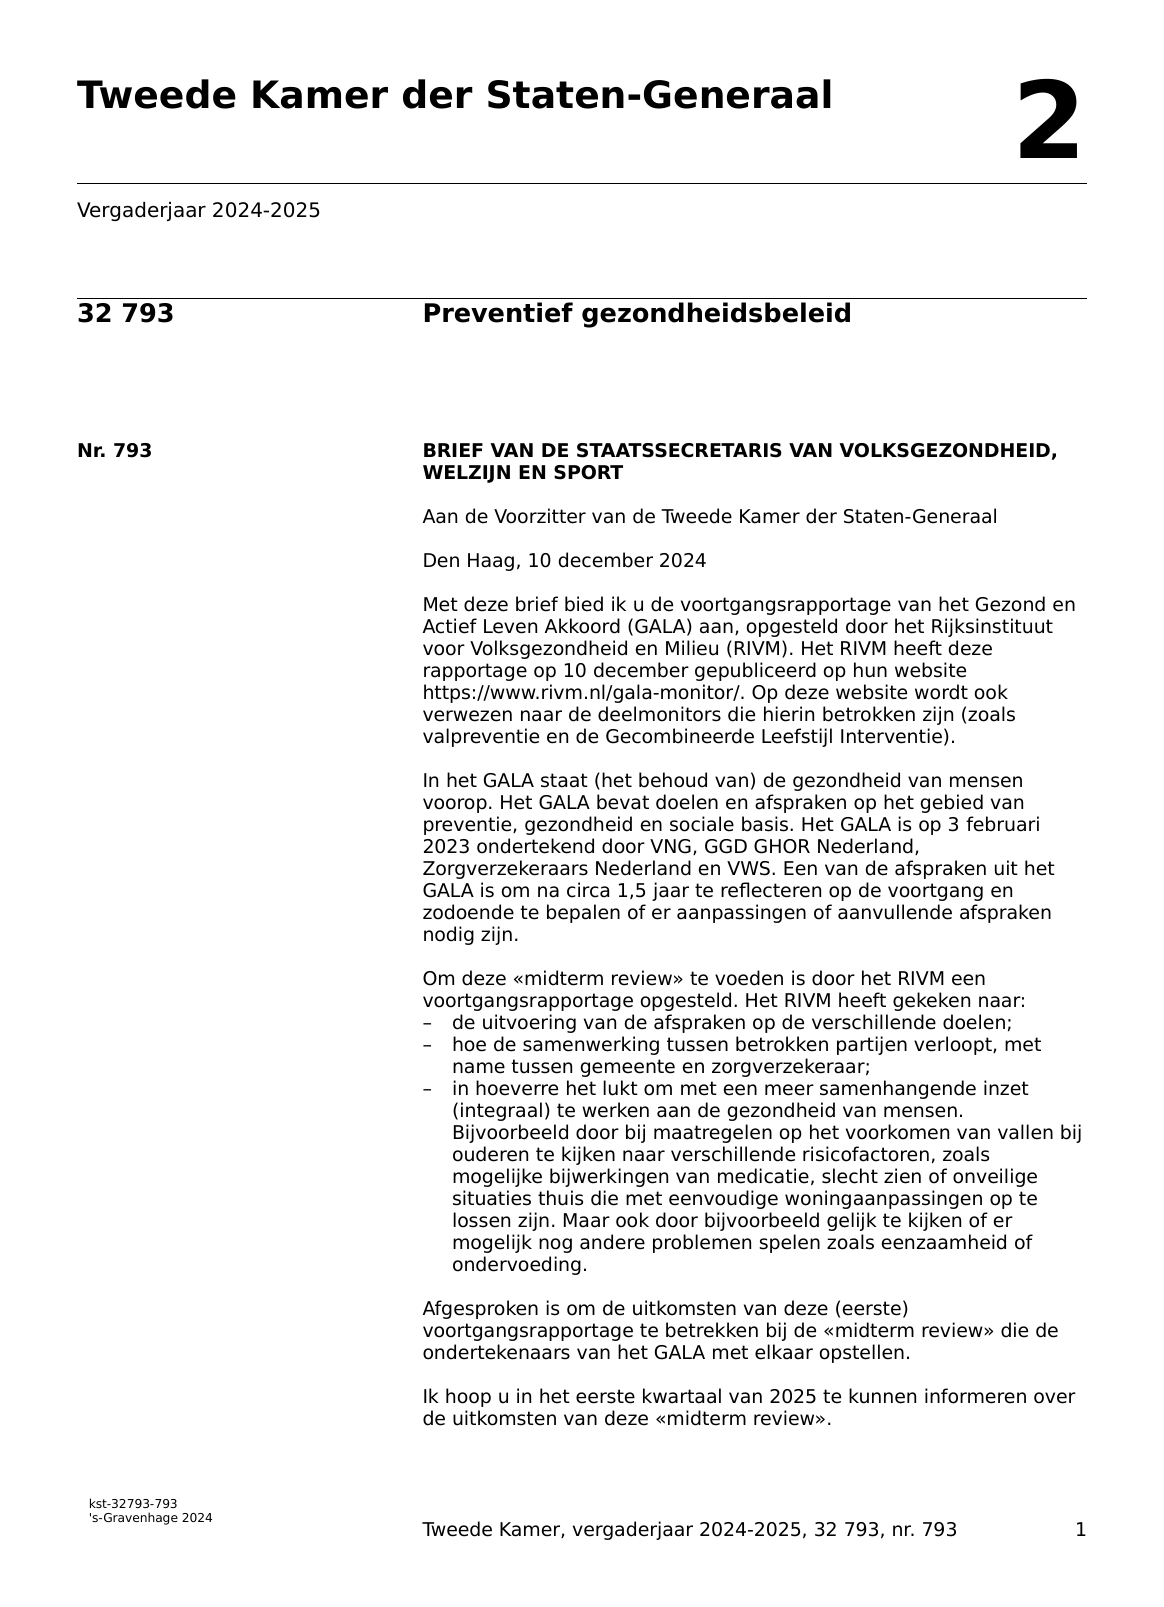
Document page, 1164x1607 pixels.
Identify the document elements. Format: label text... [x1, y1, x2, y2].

text – in hoeverre het lukt om met een meer samenhangende inzet (integraal) te werken aan de gezondheid van mensen. Bijvoorbeeld door bij maatregelen op het voorkomen van vallen bij ouderen te kijken naar verschillende risicofactoren, zoals mogelijke bijwerkingen van medicatie, slecht zien of onveilige situaties thuis die met eenvoudige woningaanpassingen op te lossen zijn. Maar ook door bijvoorbeeld gelijk te kijken of er mogelijk nog andere problemen spelen zoals eenzaamheid of ondervoeding. [422, 1078, 1087, 1276]
text Om deze «midterm review» te voeden is door het RIVM een voortgangsrapportage opgesteld. Het RIVM heeft gekeken naar: [422, 968, 1087, 1012]
table_header 2 [886, 59, 1087, 183]
text Afgesproken is om de uitkomsten van deze (eerste) voortgangsrapportage te betrekken bij de «midterm review» die de ondertekenaars van het GALA met elkaar opstellen. [422, 1298, 1087, 1364]
table_header Tweede Kamer der Staten-Generaal [77, 59, 886, 183]
subtitle 32 793 Preventief gezondheidsbeleid [77, 299, 1087, 329]
text Den Haag, 10 december 2024 [422, 550, 1087, 572]
text – hoe de samenwerking tussen betrokken partijen verloopt, met name tussen gemeente en zorgverzekeraar; [422, 1034, 1087, 1078]
text Met deze brief bied ik u de voortgangsrapportage van het Gezond en Actief Leven Akkoord (GALA) aan, opgesteld door het Rijksinstituut voor Volksgezondheid en Milieu (RIVM). Het RIVM heeft deze rapportage op 10 december gepubliceerd op hun website https://www.rivm.nl/gala-monitor/. Op deze website wordt ook verwezen naar de deelmonitors die hierin betrokken zijn (zoals valpreventie en de Gecombineerde Leefstijl Interventie). [422, 594, 1087, 748]
text – de uitvoering van de afspraken op de verschillende doelen; [422, 1012, 1087, 1034]
table_cell Vergaderjaar 2024-2025 [77, 184, 1087, 298]
text kst-32793-793 [88, 1497, 323, 1511]
text In het GALA staat (het behoud van) de gezondheid van mensen voorop. Het GALA bevat doelen en afspraken op het gebied van preventie, gezondheid en sociale basis. Het GALA is op 3 februari 2023 ondertekend door VNG, GGD GHOR Nederland, Zorgverzekeraars Nederland en VWS. Een van de afspraken uit het GALA is om na circa 1,5 jaar te reflecteren op de voortgang en zodoende te bepalen of er aanpassingen of aanvullende afspraken nodig zijn. [422, 770, 1087, 946]
subtitle Nr. 793 BRIEF VAN DE STAATSSECRETARIS VAN VOLKSGEZONDHEID, WELZIJN EN SPORT [77, 440, 1087, 484]
text Ik hoop u in het eerste kwartaal van 2025 te kunnen informeren over de uitkomsten van deze «midterm review». [422, 1386, 1087, 1430]
text 's-Gravenhage 2024 [88, 1511, 323, 1525]
text Aan de Voorzitter van de Tweede Kamer der Staten-Generaal [422, 506, 1087, 528]
